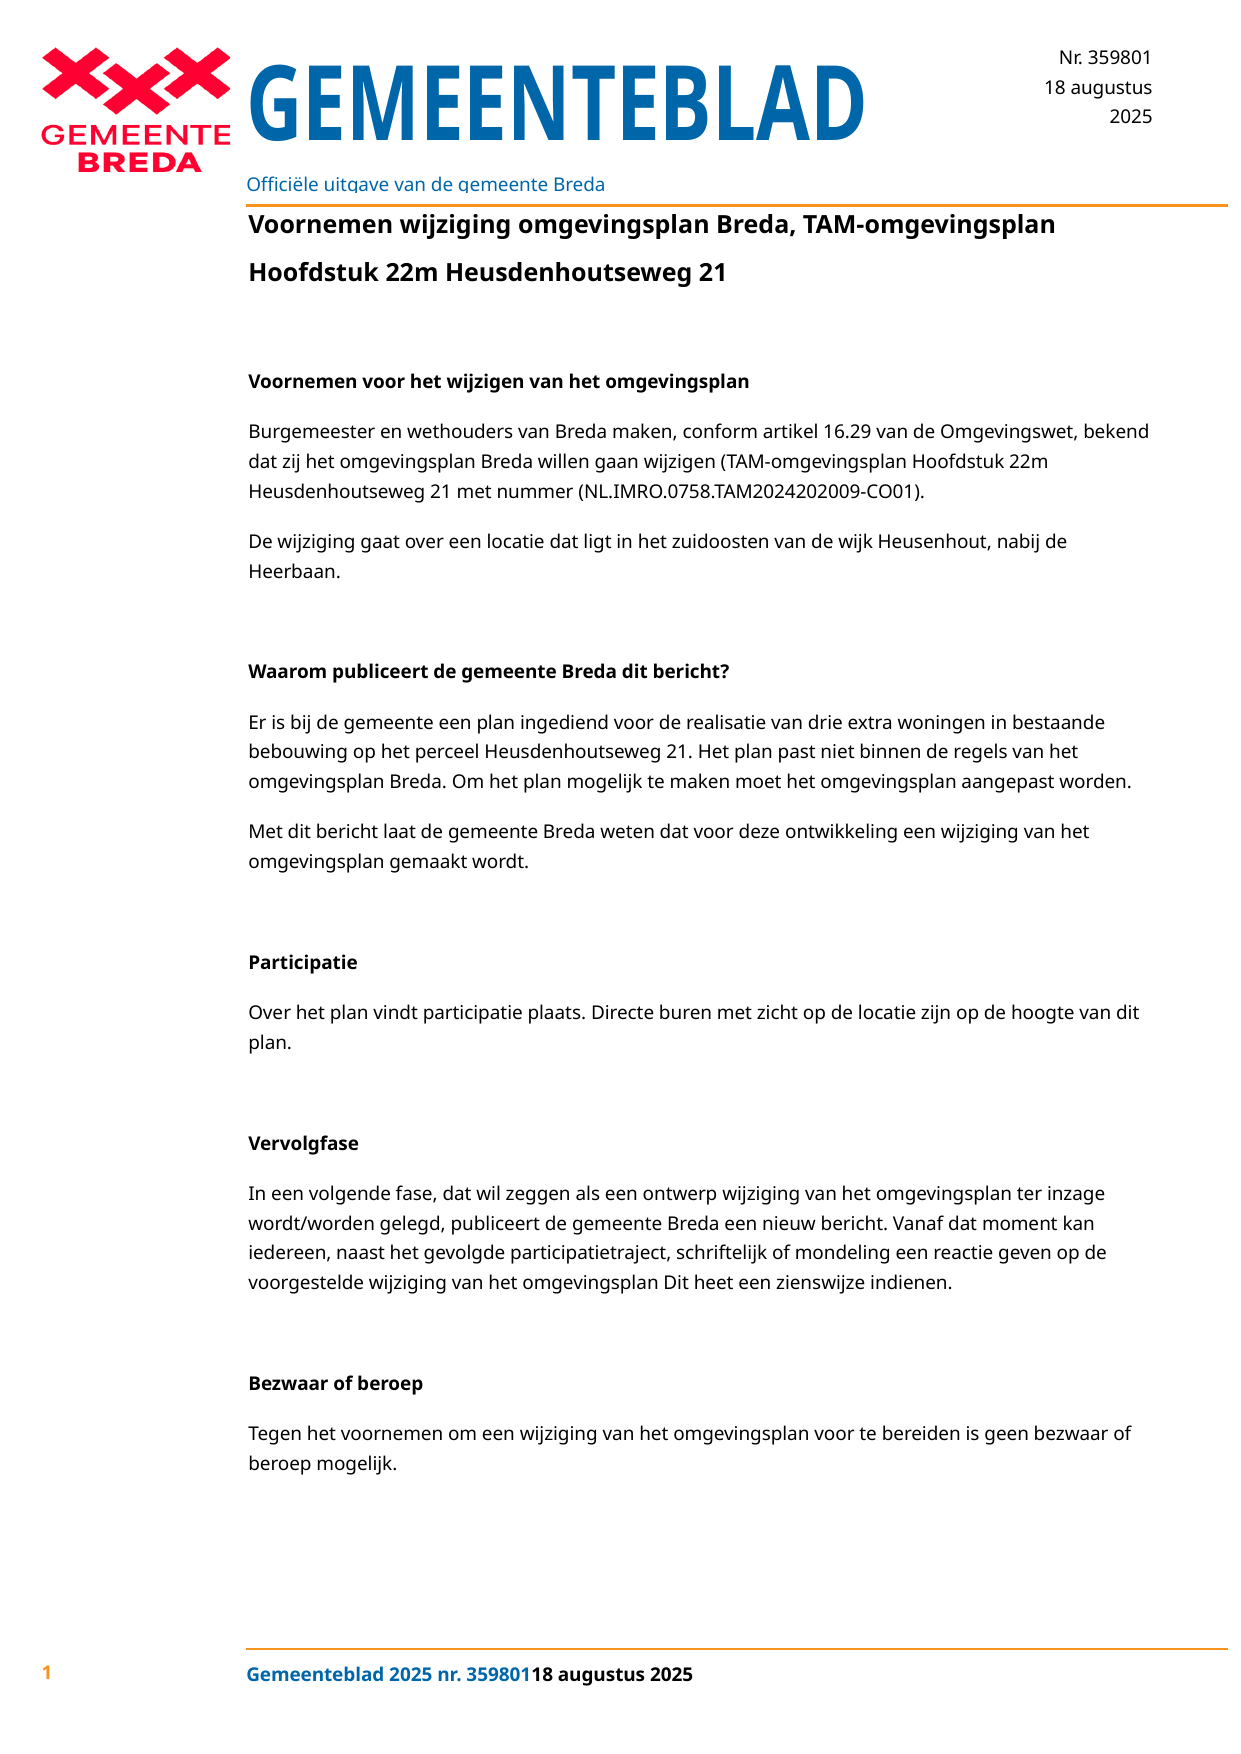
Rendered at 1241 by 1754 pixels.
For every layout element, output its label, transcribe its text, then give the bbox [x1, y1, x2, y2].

text Vervolgfase [248, 1130, 1152, 1156]
text Voornemen voor het wijzigen van het omgevingsplan [248, 368, 1152, 394]
text Bezwaar of beroep [248, 1370, 1152, 1396]
picture [41, 47, 231, 172]
text Voornemen wijziging omgevingsplan Breda, TAM-omgevingsplan Hoofdstuk 22m Heusdenhoutseweg 21 [248, 207, 1152, 288]
text Tegen het voornemen om een wijziging van het omgevingsplan voor te bereiden is geen bezwaar of beroep mogelijk. [248, 1420, 1152, 1476]
text Burgemeester en wethouders van Breda maken, conform artikel 16.29 van de Omgevingswet, bekend dat zij het omgevingsplan Breda willen gaan wijzigen (TAM-omgevingsplan Hoofdstuk 22m Heusdenhoutseweg 21 met nummer (NL.IMRO.0758.TAM2024202009-CO01). [248, 419, 1152, 504]
text Met dit bericht laat de gemeente Breda weten dat voor deze ontwikkeling een wijziging van het omgevingsplan gemaakt wordt. [248, 819, 1152, 874]
text De wijziging gaat over een locatie dat ligt in het zuidoosten van de wijk Heusenhout, nabij de Heerbaan. [248, 528, 1152, 584]
text Participatie [248, 949, 1152, 975]
text In een volgende fase, dat wil zeggen als een ontwerp wijziging van het omgevingsplan ter inzage wordt/worden gelegd, publiceert de gemeente Breda een nieuw bericht. Vanaf dat moment kan iedereen, naast het gevolgde participatietraject, schriftelijk of mondeling een reactie geven op de voorgestelde wijziging van het omgevingsplan Dit heet een zienswijze indienen. [248, 1180, 1152, 1295]
text Over het plan vindt participatie plaats. Directe buren met zicht op de locatie zijn op de hoogte van dit plan. [248, 999, 1152, 1055]
text Waarom publiceert de gemeente Breda dit bericht? [248, 659, 1152, 684]
text Er is bij de gemeente een plan ingediend voor de realisatie van drie extra woningen in bestaande bebouwing op het perceel Heusdenhoutseweg 21. Het plan past niet binnen de regels van het omgevingsplan Breda. Om het plan mogelijk te maken moet het omgevingsplan aangepast worden. [248, 709, 1152, 794]
